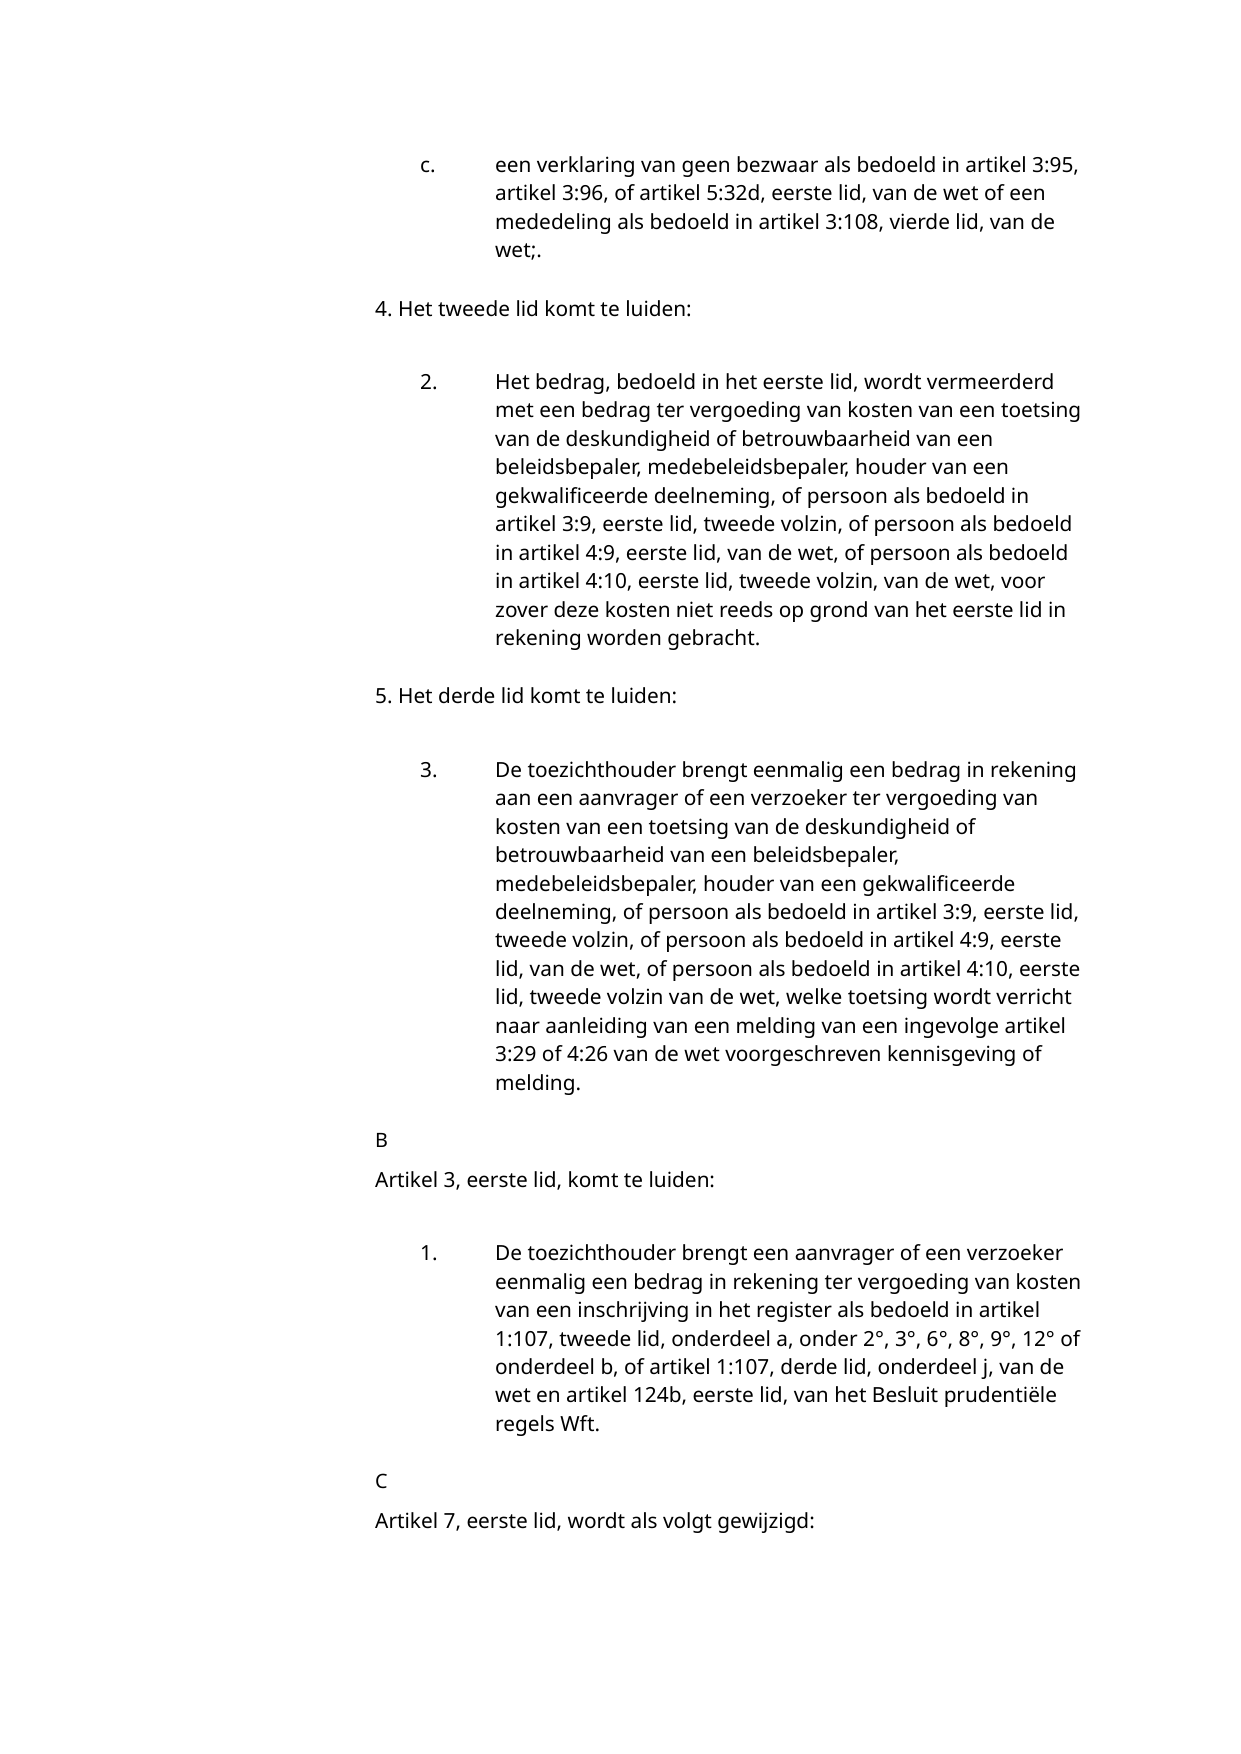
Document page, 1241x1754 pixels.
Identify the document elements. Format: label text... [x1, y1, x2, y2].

text B [375, 1126, 1090, 1153]
list Het bedrag, bedoeld in het eerste lid, wordt vermeerderd met een bedrag ter vergoeding van kosten van een toetsing van de deskundigheid of betrouwbaarheid van een beleidsbepaler, medebeleidsbepaler, houder van een gekwalificeerde deelneming, of persoon als bedoeld in artikel 3:9, eerste lid, tweede volzin, of persoon als bedoeld in artikel 4:9, eerste lid, van de wet, of persoon als bedoeld in artikel 4:10, eerste lid, tweede volzin, van de wet, voor zover deze kosten niet reeds op grond van het eerste lid in rekening worden gebracht. [420, 367, 1090, 652]
text 4. Het tweede lid komt te luiden: [375, 294, 1090, 322]
list een verklaring van geen bezwaar als bedoeld in artikel 3:95, artikel 3:96, of artikel 5:32d, eerste lid, van de wet of een mededeling als bedoeld in artikel 3:108, vierde lid, van de wet;. [420, 150, 1090, 264]
text 5. Het derde lid komt te luiden: [375, 682, 1090, 710]
list De toezichthouder brengt eenmalig een bedrag in rekening aan een aanvrager of een verzoeker ter vergoeding van kosten van een toetsing van de deskundigheid of betrouwbaarheid van een beleidsbepaler, medebeleidsbepaler, houder van een gekwalificeerde deelneming, of persoon als bedoeld in artikel 3:9, eerste lid, tweede volzin, of persoon als bedoeld in artikel 4:9, eerste lid, van de wet, of persoon als bedoeld in artikel 4:10, eerste lid, tweede volzin van de wet, welke toetsing wordt verricht naar aanleiding van een melding van een ingevolge artikel 3:29 of 4:26 van de wet voorgeschreven kennisgeving of melding. [420, 755, 1090, 1096]
text Artikel 7, eerste lid, wordt als volgt gewijzigd: [375, 1506, 1090, 1535]
list De toezichthouder brengt een aanvrager of een verzoeker eenmalig een bedrag in rekening ter vergoeding van kosten van een inschrijving in het register als bedoeld in artikel 1:107, tweede lid, onderdeel a, onder 2°, 3°, 6°, 8°, 9°, 12° of onderdeel b, of artikel 1:107, derde lid, onderdeel j, van de wet en artikel 124b, eerste lid, van het Besluit prudentiële regels Wft. [420, 1238, 1090, 1437]
text C [375, 1467, 1090, 1494]
text Artikel 3, eerste lid, komt te luiden: [375, 1165, 1090, 1193]
